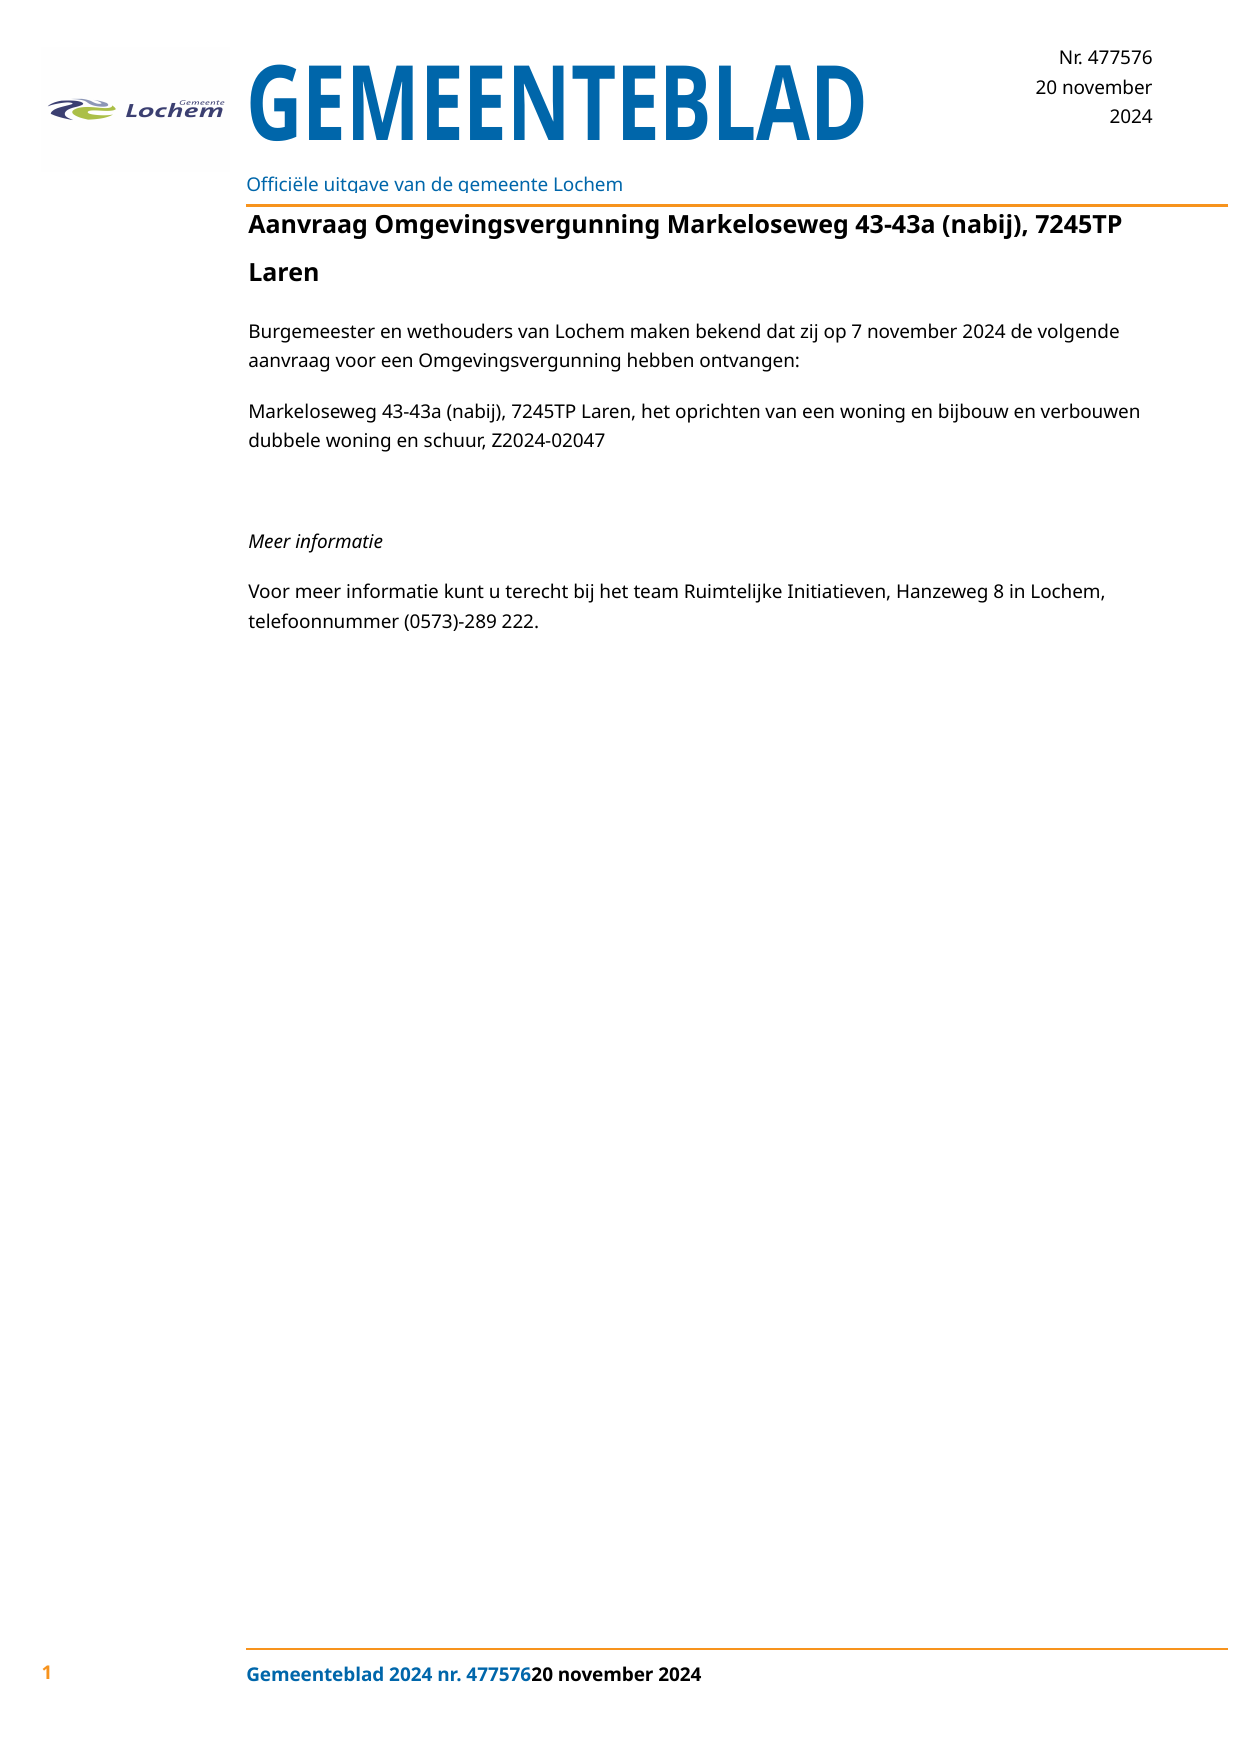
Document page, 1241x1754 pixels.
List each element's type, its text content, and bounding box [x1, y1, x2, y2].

text Aanvraag Omgevingsvergunning Markeloseweg 43-43a (nabij), 7245TP Laren [248, 207, 1152, 288]
text Voor meer informatie kunt u terecht bij het team Ruimtelijke Initiatieven, Hanzeweg 8 in Lochem, telefoonnummer (0573)-289 222. [248, 579, 1152, 634]
text Burgemeester en wethouders van Lochem maken bekend dat zij op 7 november 2024 de volgende aanvraag voor een Omgevingsvergunning hebben ontvangen: [248, 318, 1152, 373]
picture [41, 47, 231, 172]
text Meer informatie [248, 528, 1152, 554]
text Markeloseweg 43-43a (nabij), 7245TP Laren, het oprichten van een woning en bijbouw en verbouwen dubbele woning en schuur, Z2024-02047 [248, 398, 1152, 453]
